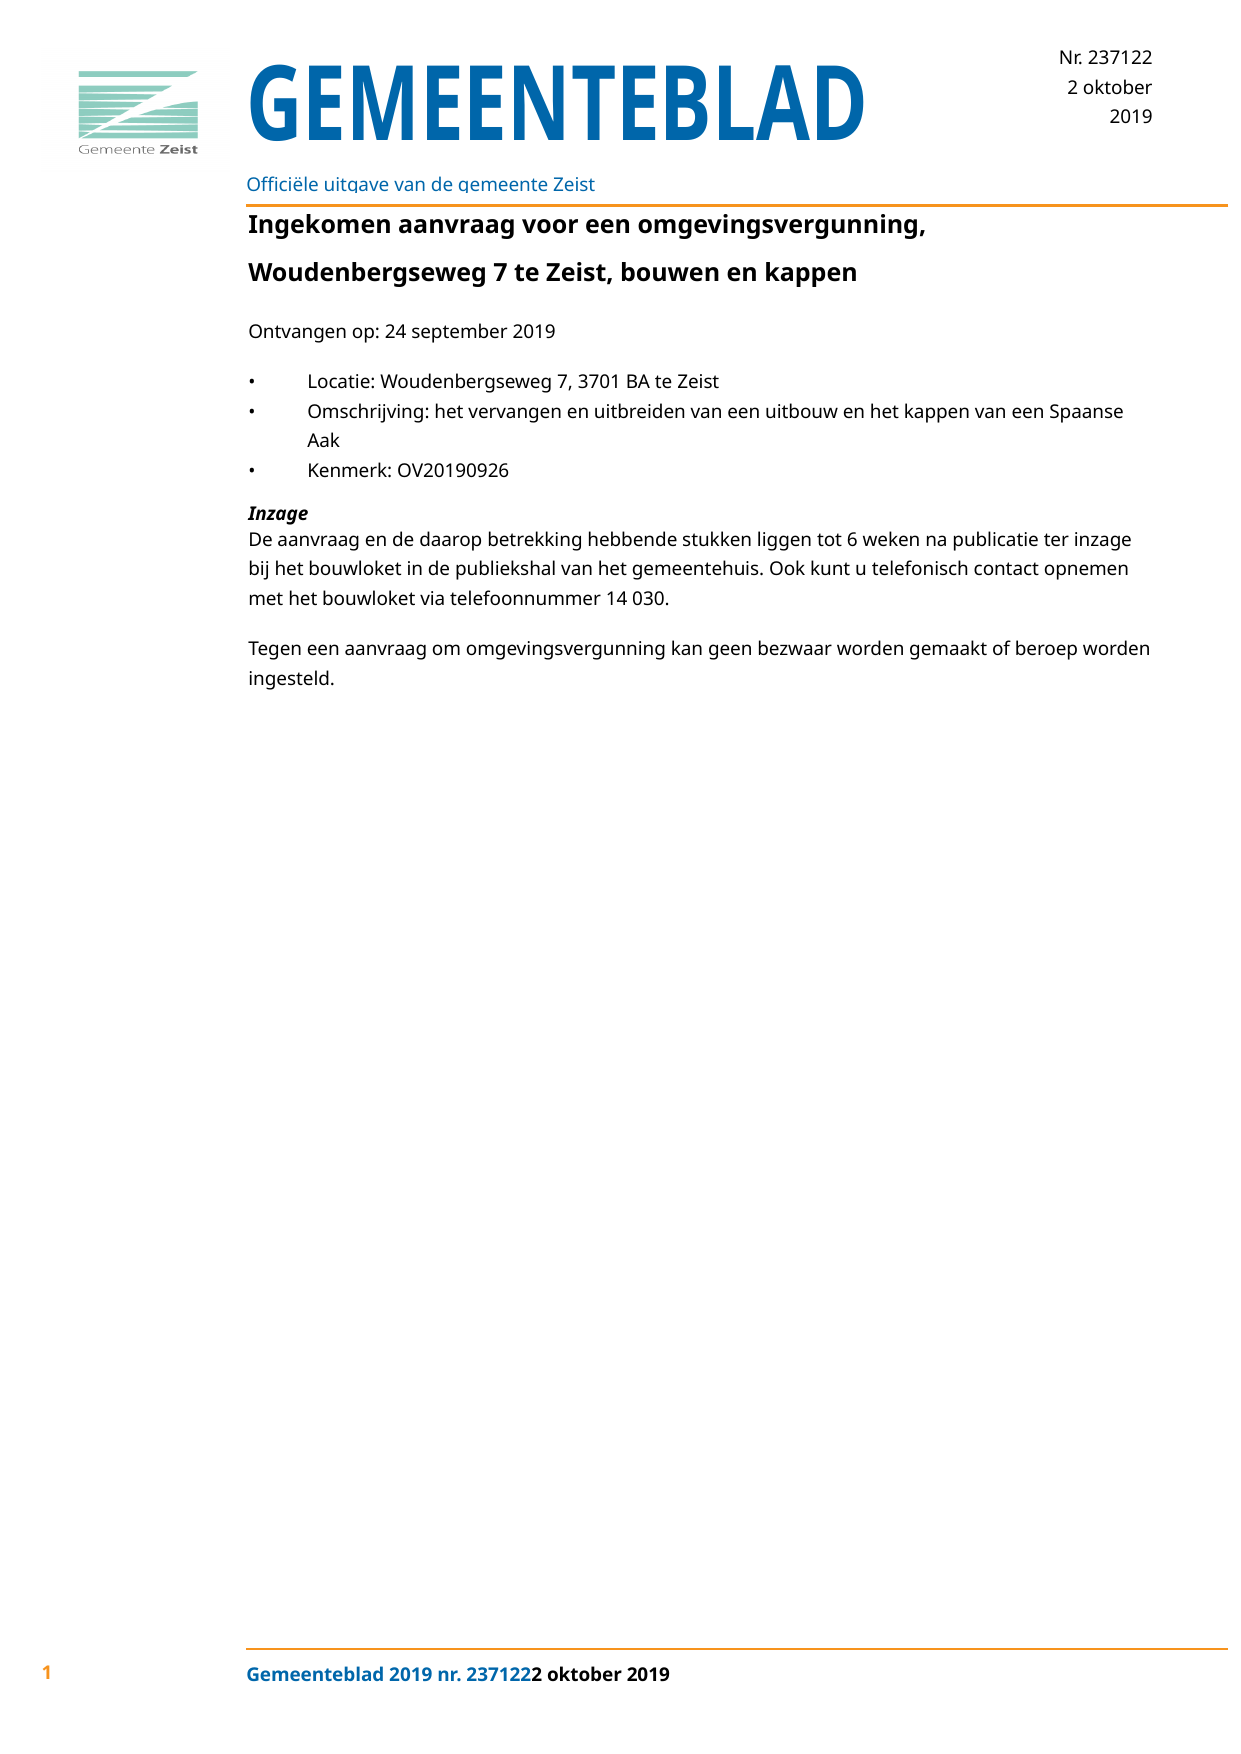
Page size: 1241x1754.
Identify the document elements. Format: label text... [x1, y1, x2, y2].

text Tegen een aanvraag om omgevingsvergunning kan geen bezwaar worden gemaakt of beroep worden ingesteld. [248, 636, 1152, 691]
text Inzage [248, 500, 1152, 526]
text De aanvraag en de daarop betrekking hebbende stukken liggen tot 6 weken na publicatie ter inzage bij het bouwloket in de publiekshal van het gemeentehuis. Ook kunt u telefonisch contact opnemen met het bouwloket via telefoonnummer 14 030. [248, 526, 1152, 611]
text Ingekomen aanvraag voor een omgevingsvergunning, Woudenbergseweg 7 te Zeist, bouwen en kappen [248, 207, 1152, 288]
list Locatie: Woudenbergseweg 7, 3701 BA te Zeist [248, 368, 1152, 394]
list Omschrijving: het vervangen en uitbreiden van een uitbouw en het kappen van een Spaanse Aak [248, 398, 1152, 453]
text Ontvangen op: 24 september 2019 [248, 318, 1152, 344]
list Kenmerk: OV20190926 [248, 457, 1152, 483]
picture [41, 47, 231, 172]
